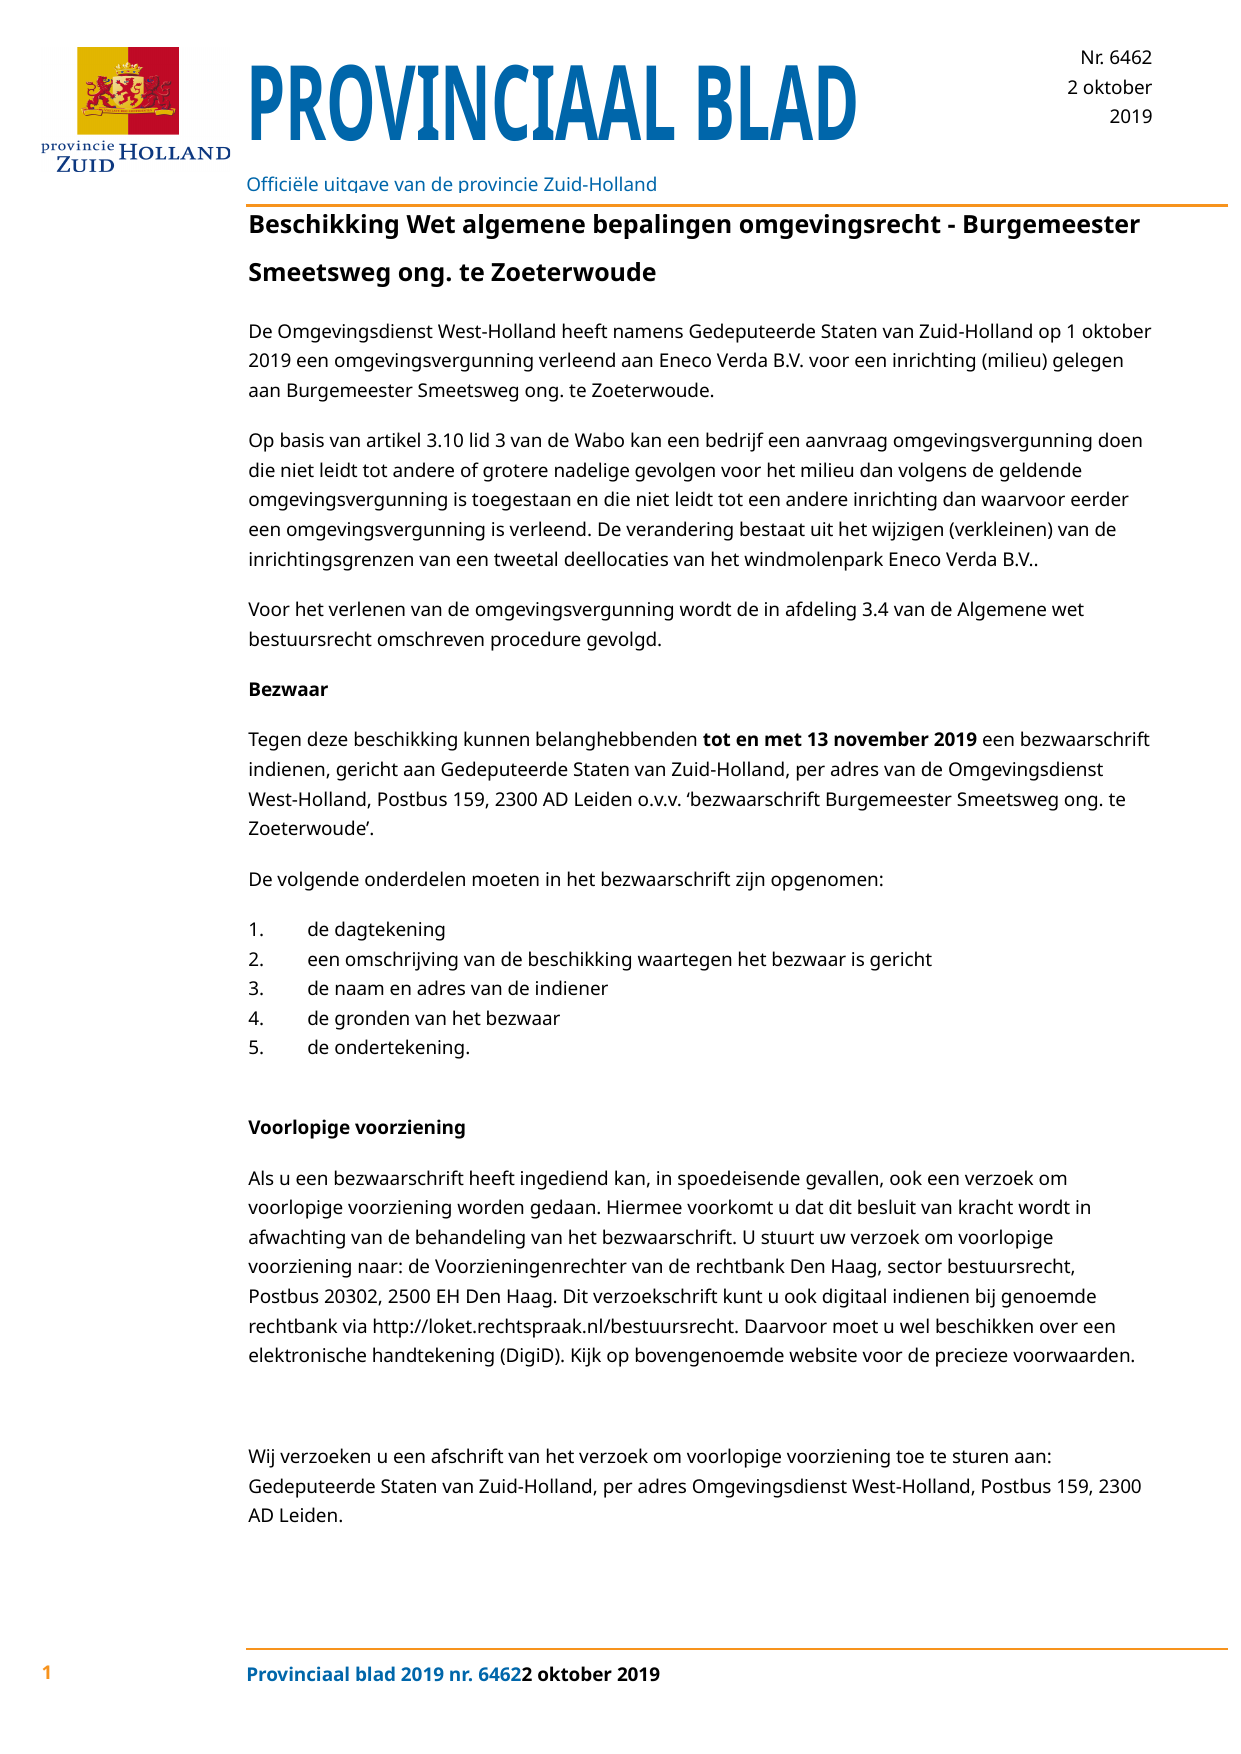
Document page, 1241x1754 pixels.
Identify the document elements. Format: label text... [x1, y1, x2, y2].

text Bezwaar [248, 676, 1152, 702]
list de gronden van het bezwaar [248, 1005, 1152, 1031]
list de ondertekening. [248, 1034, 1152, 1060]
list een omschrijving van de beschikking waartegen het bezwaar is gericht [248, 946, 1152, 972]
text Op basis van artikel 3.10 lid 3 van de Wabo kan een bedrijf een aanvraag omgevingsvergunning doen die niet leidt tot andere of grotere nadelige gevolgen voor het milieu dan volgens de geldende omgevingsvergunning is toegestaan en die niet leidt tot een andere inrichting dan waarvoor eerder een omgevingsvergunning is verleend. De verandering bestaat uit het wijzigen (verkleinen) van de inrichtingsgrenzen van een tweetal deellocaties van het windmolenpark Eneco Verda B.V.. [248, 427, 1152, 572]
picture [41, 47, 231, 172]
text Voorlopige voorziening [248, 1114, 1152, 1140]
list de naam en adres van de indiener [248, 975, 1152, 1001]
list de dagtekening [248, 916, 1152, 942]
text Als u een bezwaarschrift heeft ingediend kan, in spoedeisende gevallen, ook een verzoek om voorlopige voorziening worden gedaan. Hiermee voorkomt u dat dit besluit van kracht wordt in afwachting van de behandeling van het bezwaarschrift. U stuurt uw verzoek om voorlopige voorziening naar: de Voorzieningenrechter van de rechtbank Den Haag, sector bestuursrecht, Postbus 20302, 2500 EH Den Haag. Dit verzoekschrift kunt u ook digitaal indienen bij genoemde rechtbank via http://loket.rechtspraak.nl/bestuursrecht. Daarvoor moet u wel beschikken over een elektronische handtekening (DigiD). Kijk op bovengenoemde website voor de precieze voorwaarden. [248, 1165, 1152, 1368]
text De volgende onderdelen moeten in het bezwaarschrift zijn opgenomen: [248, 866, 1152, 892]
text De Omgevingsdienst West-Holland heeft namens Gedeputeerde Staten van Zuid‑Holland op 1 oktober 2019 een omgevingsvergunning verleend aan Eneco Verda B.V. voor een inrichting (milieu) gelegen aan Burgemeester Smeetsweg ong. te Zoeterwoude. [248, 318, 1152, 403]
text Beschikking Wet algemene bepalingen omgevingsrecht - Burgemeester Smeetsweg ong. te Zoeterwoude [248, 207, 1152, 288]
text Voor het verlenen van de omgevingsvergunning wordt de in afdeling 3.4 van de Algemene wet bestuursrecht omschreven procedure gevolgd. [248, 596, 1152, 652]
text Tegen deze beschikking kunnen belanghebbenden tot en met 13 november 2019 een bezwaarschrift indienen, gericht aan Gedeputeerde Staten van Zuid-Holland, per adres van de Omgevingsdienst West-Holland, Postbus 159, 2300 AD Leiden o.v.v. ‘bezwaarschrift Burgemeester Smeetsweg ong. te Zoeterwoude’. [248, 727, 1152, 841]
text Wij verzoeken u een afschrift van het verzoek om voorlopige voorziening toe te sturen aan: Gedeputeerde Staten van Zuid-Holland, per adres Omgevingsdienst West-Holland, Postbus 159, 2300 AD Leiden. [248, 1443, 1152, 1528]
